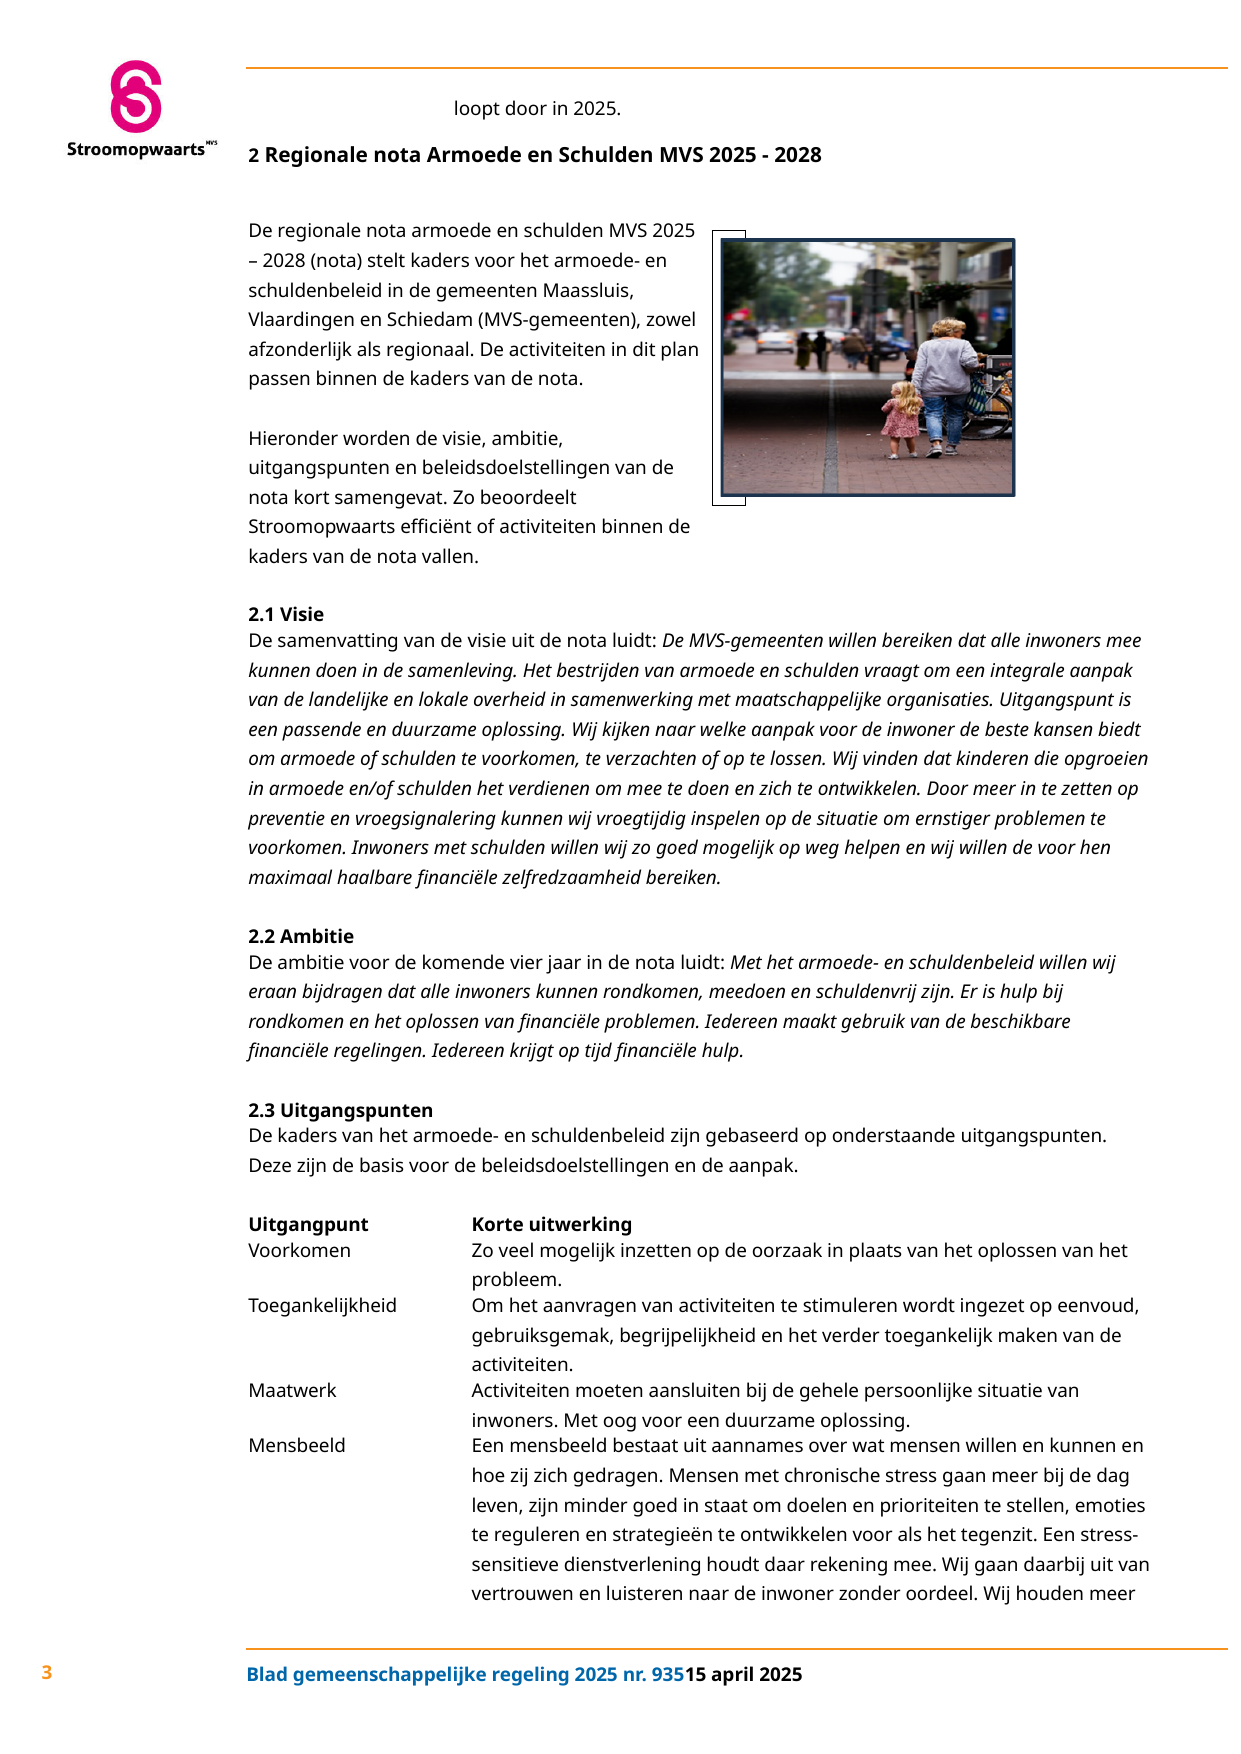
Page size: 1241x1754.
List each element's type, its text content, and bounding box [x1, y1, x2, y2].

table_header [700, 239, 1152, 569]
table_cell Voorkomen [248, 1237, 471, 1292]
table_header [700, 218, 1152, 238]
picture [41, 47, 231, 172]
table_header [713, 239, 745, 505]
text 2.3 Uitgangspunten [248, 1097, 1152, 1122]
table_cell Toegankelijkheid [248, 1293, 471, 1377]
text 2.2 Ambitie [248, 923, 1152, 949]
table_cell Activiteiten moeten aansluiten bij de gehele persoonlijke situatie van inwoners. Met oog voor een duurzame oplossing. [471, 1377, 1152, 1433]
table_header Korte uitwerking [471, 1211, 1152, 1237]
text De ambitie voor de komende vier jaar in de nota luidt: Met het armoede- en schuldenbeleid willen wij eraan bijdragen dat alle inwoners kunnen rondkomen, meedoen en schuldenvrij zijn. Er is hulp bij rondkomen en het oplossen van financiële problemen. Iedereen maakt gebruik van de beschikbare financiële regelingen. Iedereen krijgt op tijd financiële hulp. [248, 949, 1152, 1063]
table_cell Een mensbeeld bestaat uit aannames over wat mensen willen en kunnen en hoe zij zich gedragen. Mensen met chronische stress gaan meer bij de dag leven, zijn minder goed in staat om doelen en prioriteiten te stellen, emoties te reguleren en strategieën te ontwikkelen voor als het tegenzit. Een stress-sensitieve dienstverlening houdt daar rekening mee. Wij gaan daarbij uit van vertrouwen en luisteren naar de inwoner zonder oordeel. Wij houden meer [471, 1433, 1152, 1606]
text De samenvatting van de visie uit de nota luidt: De MVS-gemeenten willen bereiken dat alle inwoners mee kunnen doen in de samenleving. Het bestrijden van armoede en schulden vraagt om een integrale aanpak van de landelijke en lokale overheid in samenwerking met maatschappelijke organisaties. Uitgangspunt is een passende en duurzame oplossing. Wij kijken naar welke aanpak voor de inwoner de beste kansen biedt om armoede of schulden te voorkomen, te verzachten of op te lossen. Wij vinden dat kinderen die opgroeien in armoede en/of schulden het verdienen om mee te doen en zich te ontwikkelen. Door meer in te zetten op preventie en vroegsignalering kunnen wij vroegtijdig inspelen op de situatie om ernstiger problemen te voorkomen. Inwoners met schulden willen wij zo goed mogelijk op weg helpen en wij willen de voor hen maximaal haalbare financiële zelfredzaamheid bereiken. [248, 627, 1152, 890]
table_cell Om het aanvragen van activiteiten te stimuleren wordt ingezet op eenvoud, gebruiksgemak, begrijpelijkheid en het verder toegankelijk maken van de activiteiten. [471, 1293, 1152, 1377]
table_cell [248, 95, 454, 121]
table_cell Maatwerk [248, 1377, 471, 1433]
table_header Uitgangpunt [248, 1211, 471, 1237]
text 2 Regionale nota Armoede en Schulden MVS 2025 - 2028 [248, 140, 1152, 168]
table_header De regionale nota armoede en schulden MVS 2025 – 2028 (nota) stelt kaders voor het armoede- en schuldenbeleid in de gemeenten Maassluis, Vlaardingen en Schiedam (MVS-gemeenten), zowel afzonderlijk als regionaal. De activiteiten in dit plan passen binnen de kaders van de nota. Hieronder worden de visie, ambitie, uitgangspunten en beleidsdoelstellingen van de nota kort samengevat. Zo beoordeelt Stroomopwaarts efficiënt of activiteiten binnen de kaders van de nota vallen. [248, 218, 700, 569]
table_cell Mensbeeld [248, 1433, 471, 1606]
table_header [713, 231, 745, 238]
text De kaders van het armoede- en schuldenbeleid zijn gebaseerd op onderstaande uitgangspunten. Deze zijn de basis voor de beleidsdoelstellingen en de aanpak. [248, 1122, 1152, 1178]
table_cell Zo veel mogelijk inzetten op de oorzaak in plaats van het oplossen van het probleem. [471, 1237, 1152, 1292]
picture [720, 238, 1016, 497]
table_cell loopt door in 2025. [454, 95, 1152, 121]
text 2.1 Visie [248, 602, 1152, 627]
